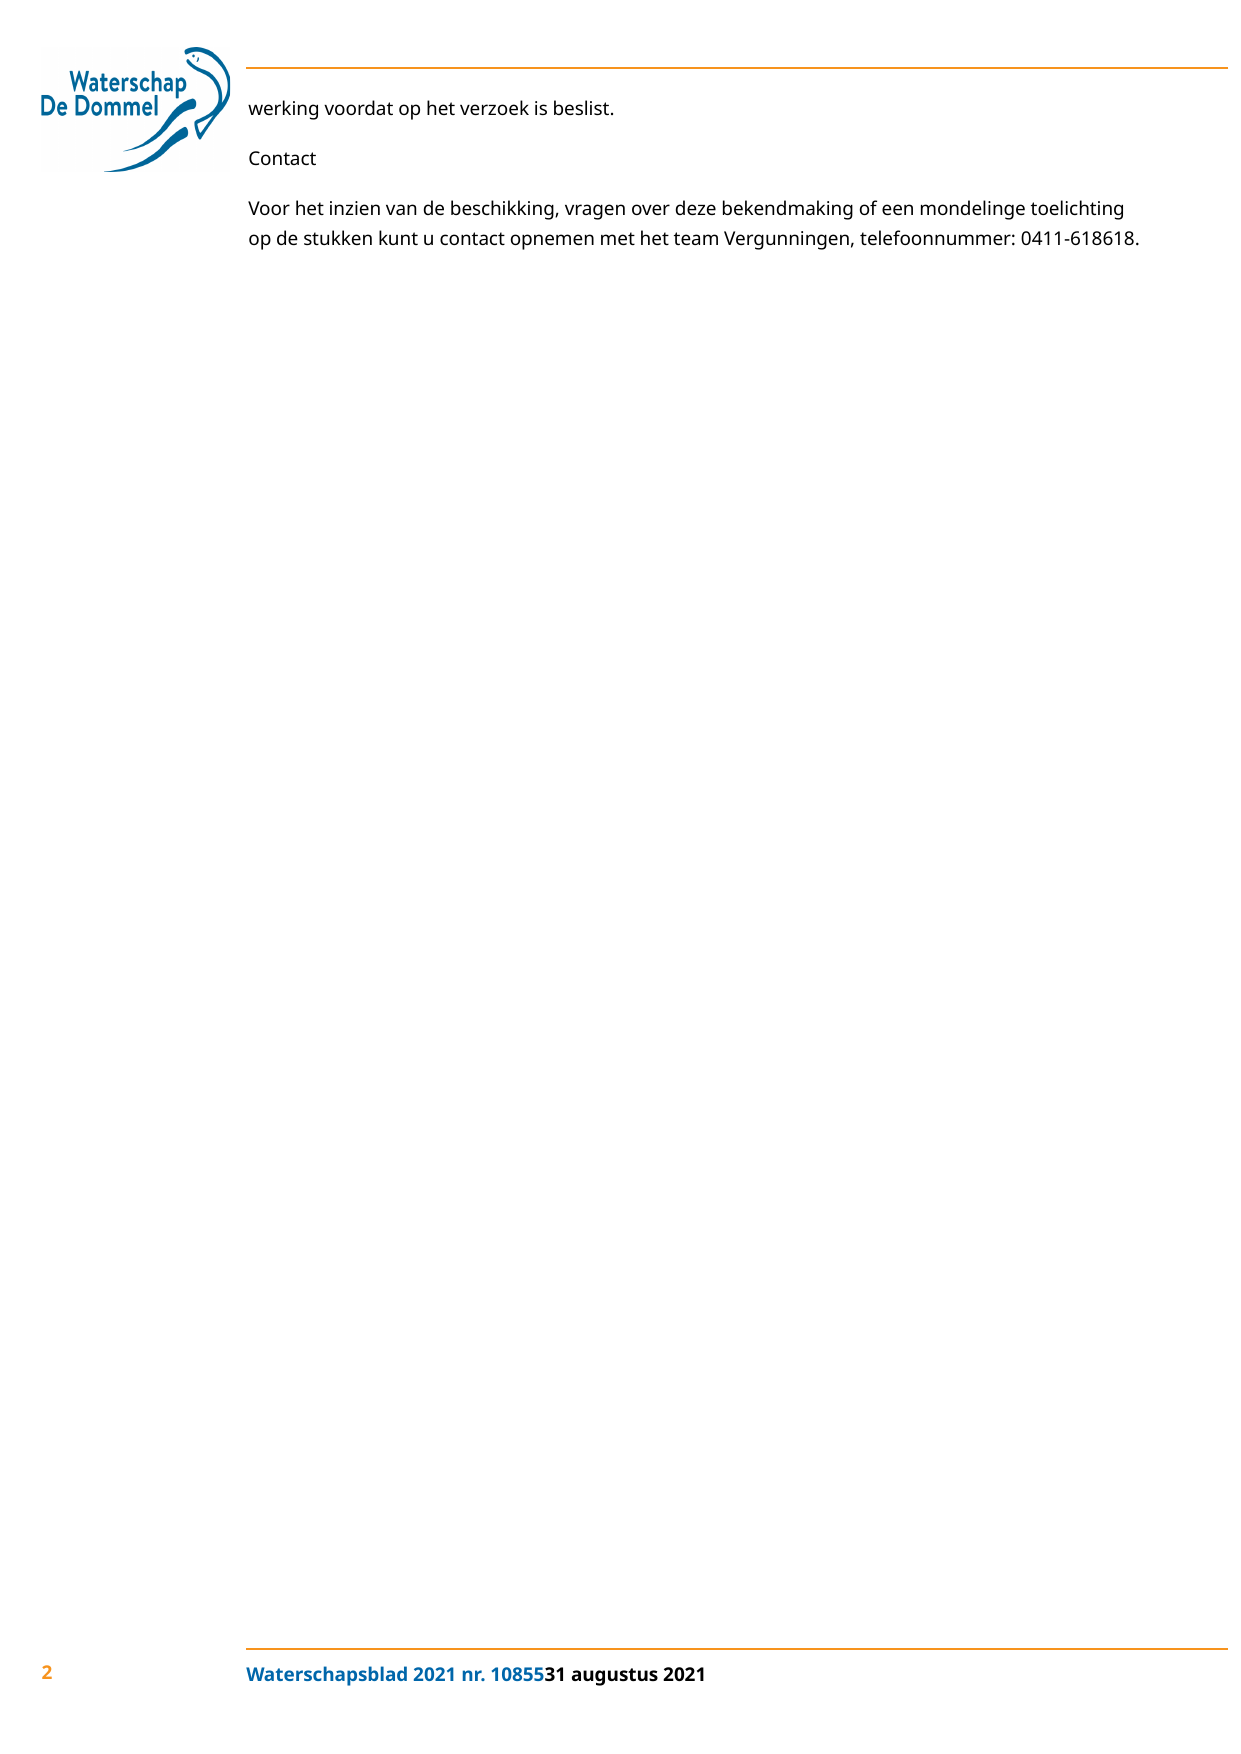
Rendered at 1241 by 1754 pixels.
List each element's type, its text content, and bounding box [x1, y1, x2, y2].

picture [198, 118, 210, 131]
text Voor het inzien van de beschikking, vragen over deze bekendmaking of een mondelinge toelichting op de stukken kunt u contact opnemen met het team Vergunningen, telefoonnummer: 0411-618618. [248, 196, 1152, 251]
picture [45, 99, 51, 111]
picture [204, 47, 231, 76]
picture [41, 47, 231, 172]
text werking voordat op het verzoek is beslist. [248, 95, 1152, 121]
text Contact [248, 145, 1152, 171]
